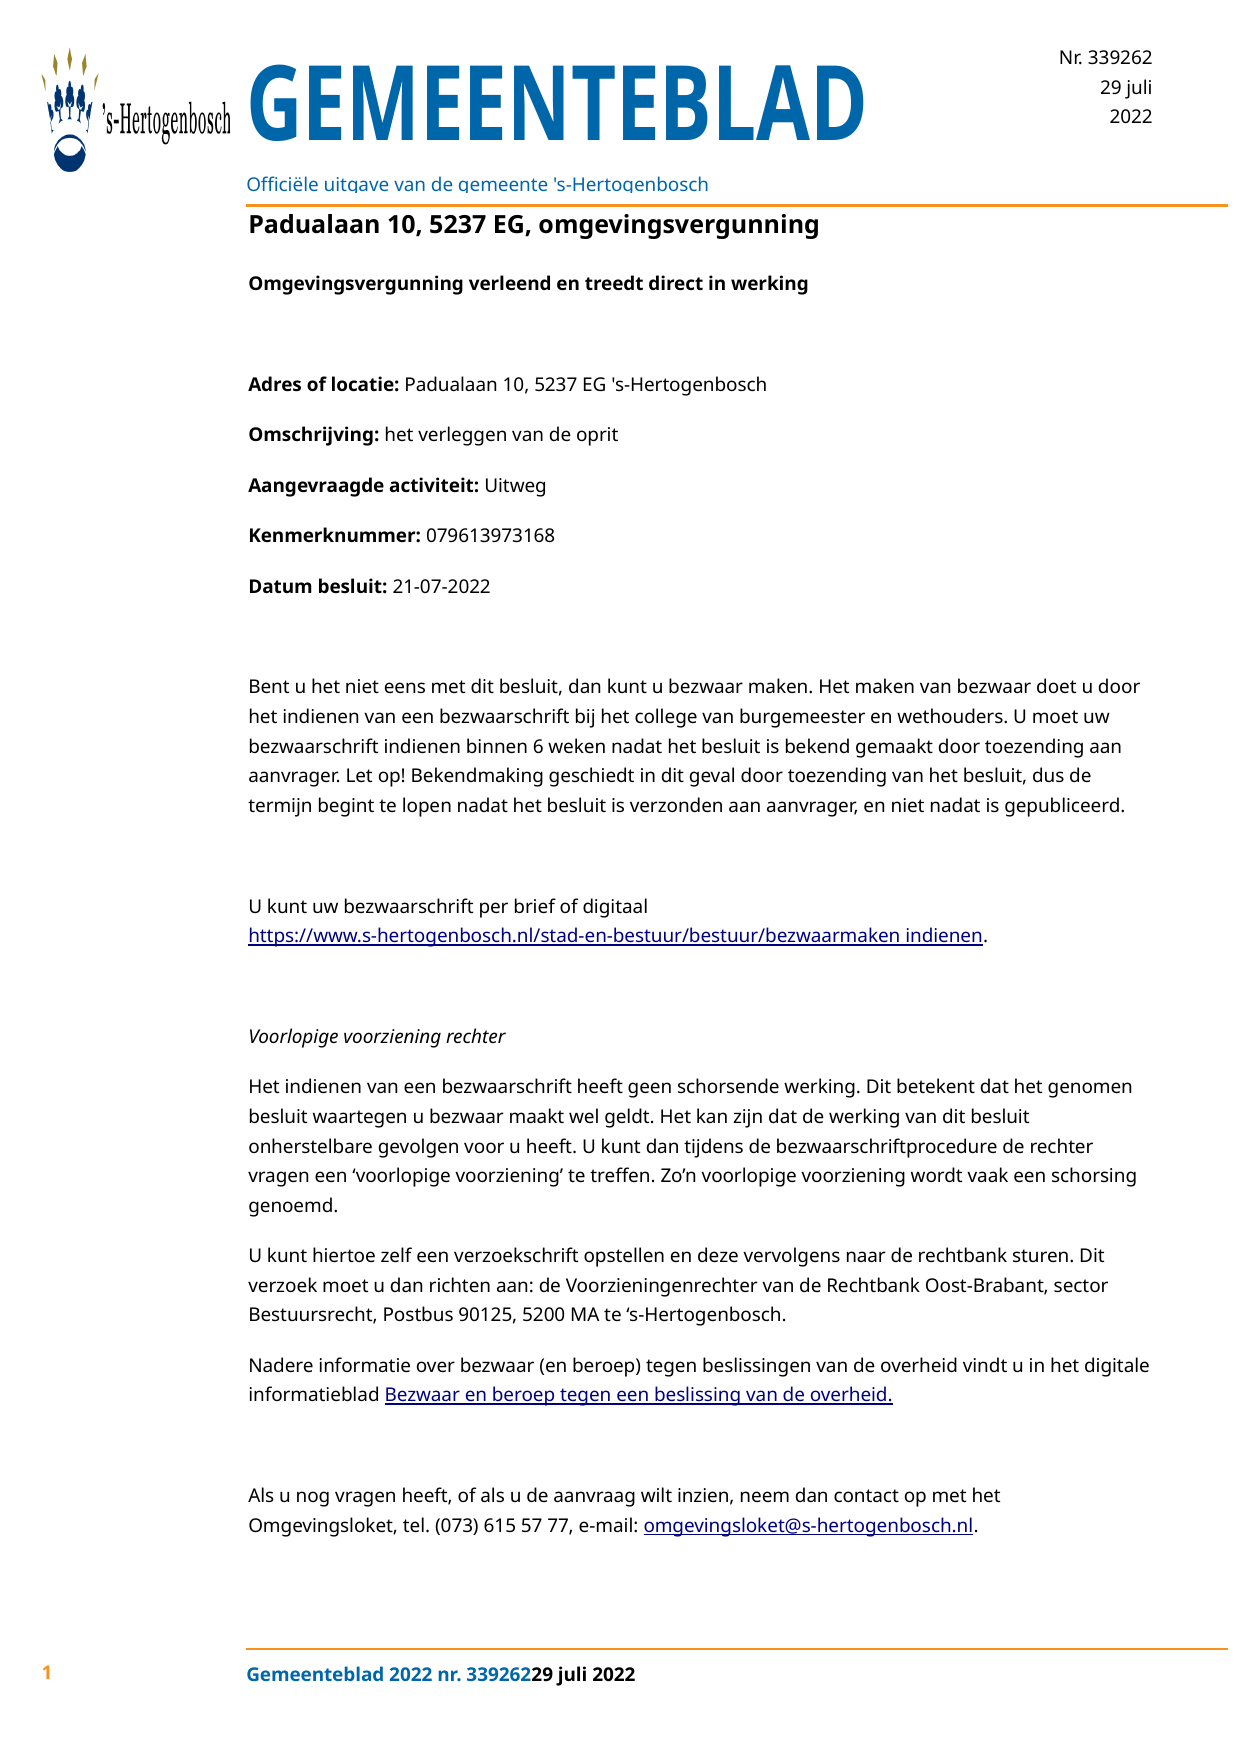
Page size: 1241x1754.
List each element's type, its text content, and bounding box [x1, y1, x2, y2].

text U kunt uw bezwaarschrift per brief of digitaal https://www.s-hertogenbosch.nl/stad-en-bestuur/bestuur/bezwaarmaken indienen. [248, 893, 1152, 948]
text U kunt hiertoe zelf een verzoekschrift opstellen en deze vervolgens naar de rechtbank sturen. Dit verzoek moet u dan richten aan: de Voorzieningenrechter van de Rechtbank Oost-Brabant, sector Bestuursrecht, Postbus 90125, 5200 MA te ‘s-Hertogenbosch. [248, 1242, 1152, 1327]
text Nadere informatie over bezwaar (en beroep) tegen beslissingen van de overheid vindt u in het digitale informatieblad Bezwaar en beroep tegen een beslissing van de overheid. [248, 1352, 1152, 1407]
text Omgevingsvergunning verleend en treedt direct in werking [248, 270, 1152, 296]
text Bent u het niet eens met dit besluit, dan kunt u bezwaar maken. Het maken van bezwaar doet u door het indienen van een bezwaarschrift bij het college van burgemeester en wethouders. U moet uw bezwaarschrift indienen binnen 6 weken nadat het besluit is bekend gemaakt door toezending aan aanvrager. Let op! Bekendmaking geschiedt in dit geval door toezending van het besluit, dus de termijn begint te lopen nadat het besluit is verzonden aan aanvrager, en niet nadat is gepubliceerd. [248, 674, 1152, 818]
text Omschrijving: het verleggen van de oprit [248, 422, 1152, 447]
text Als u nog vragen heeft, of als u de aanvraag wilt inzien, neem dan contact op met het Omgevingsloket, tel. (073) 615 57 77, e-mail: omgevingsloket@s-hertogenbosch.nl. [248, 1482, 1152, 1538]
text Het indienen van een bezwaarschrift heeft geen schorsende werking. Dit betekent dat het genomen besluit waartegen u bezwaar maakt wel geldt. Het kan zijn dat de werking van dit besluit onherstelbare gevolgen voor u heeft. U kunt dan tijdens de bezwaarschriftprocedure de rechter vragen een ‘voorlopige voorziening’ te treffen. Zo’n voorlopige voorziening wordt vaak een schorsing genoemd. [248, 1074, 1152, 1218]
text Adres of locatie: Padualaan 10, 5237 EG 's-Hertogenbosch [248, 371, 1152, 397]
text Datum besluit: 21-07-2022 [248, 573, 1152, 598]
text Voorlopige voorziening rechter [248, 1023, 1152, 1049]
text Kenmerknummer: 079613973168 [248, 522, 1152, 548]
text Padualaan 10, 5237 EG, omgevingsvergunning [248, 207, 1152, 241]
picture [41, 47, 231, 172]
text Aangevraagde activiteit: Uitweg [248, 472, 1152, 498]
